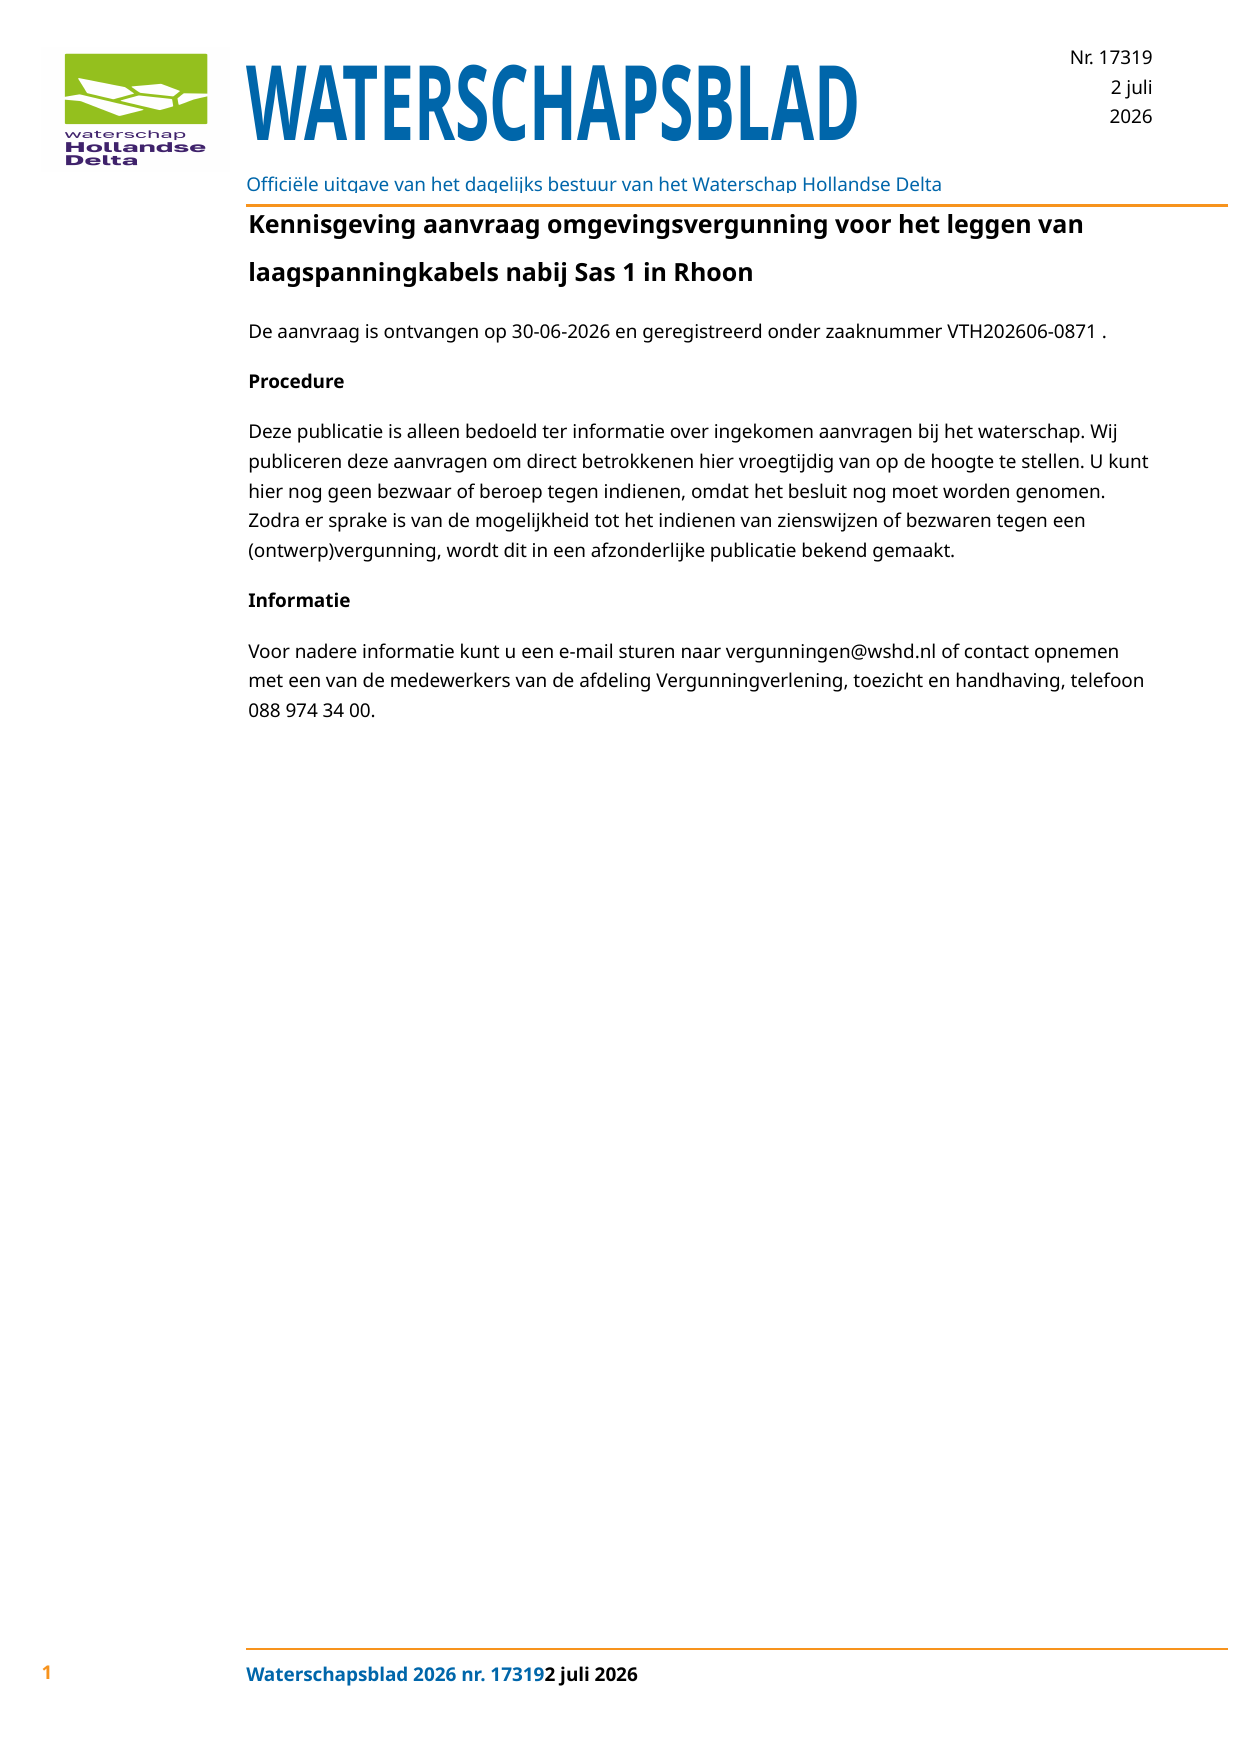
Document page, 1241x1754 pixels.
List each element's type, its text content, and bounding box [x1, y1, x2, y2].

text Voor nadere informatie kunt u een e-mail sturen naar vergunningen@wshd.nl of contact opnemen met een van de medewerkers van de afdeling Vergunningverlening, toezicht en handhaving, telefoon 088 974 34 00. [248, 638, 1152, 723]
text Deze publicatie is alleen bedoeld ter informatie over ingekomen aanvragen bij het waterschap. Wij publiceren deze aanvragen om direct betrokkenen hier vroegtijdig van op de hoogte te stellen. U kunt hier nog geen bezwaar of beroep tegen indienen, omdat het besluit nog moet worden genomen. Zodra er sprake is van de mogelijkheid tot het indienen van zienswijzen of bezwaren tegen een (ontwerp)vergunning, wordt dit in een afzonderlijke publicatie bekend gemaakt. [248, 419, 1152, 563]
picture [41, 47, 231, 172]
text Kennisgeving aanvraag omgevingsvergunning voor het leggen van laagspanningkabels nabij Sas 1 in Rhoon [248, 207, 1152, 288]
text Informatie [248, 587, 1152, 613]
text De aanvraag is ontvangen op 30-06-2026 en geregistreerd onder zaaknummer VTH202606-0871 . [248, 318, 1152, 344]
text Procedure [248, 368, 1152, 394]
